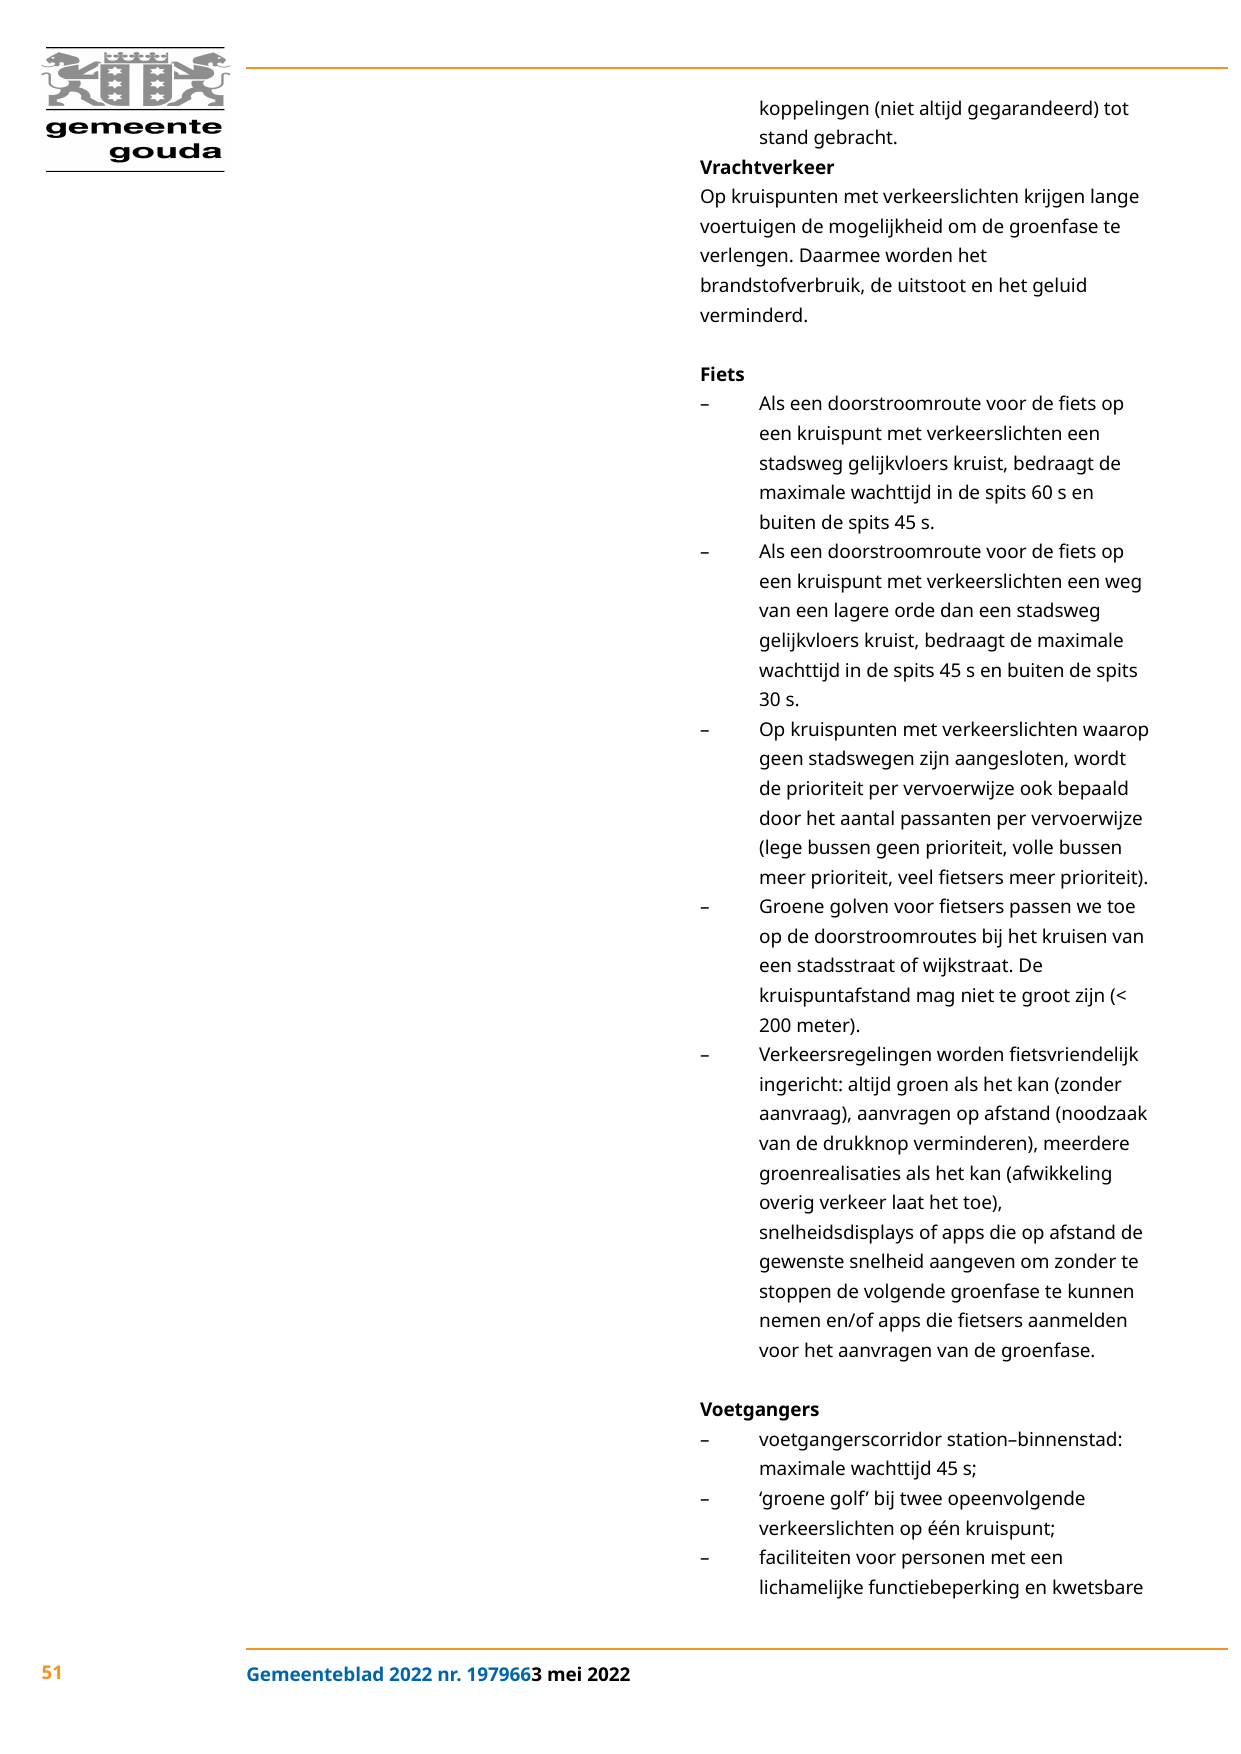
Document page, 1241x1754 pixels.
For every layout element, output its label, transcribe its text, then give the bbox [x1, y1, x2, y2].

picture [41, 47, 231, 172]
table_cell [248, 95, 700, 1600]
table_cell koppelingen (niet altijd gegarandeerd) tot stand gebracht. Vrachtverkeer Op kruispunten met verkeerslichten krijgen lange voertuigen de mogelijkheid om de groenfase te verlengen. Daarmee worden het brandstofverbruik, de uitstoot en het geluid verminderd. Fiets Als een doorstroomroute voor de fiets op een kruispunt met verkeerslichten een stadsweg gelijkvloers kruist, bedraagt de maximale wachttijd in de spits 60 s en buiten de spits 45 s. Als een doorstroomroute voor de fiets op een kruispunt met verkeerslichten een weg van een lagere orde dan een stadsweg gelijkvloers kruist, bedraagt de maximale wachttijd in de spits 45 s en buiten de spits 30 s. Op kruispunten met verkeerslichten waarop geen stadswegen zijn aangesloten, wordt de prioriteit per vervoerwijze ook bepaald door het aantal passanten per vervoerwijze (lege bussen geen prioriteit, volle bussen meer prioriteit, veel fietsers meer prioriteit). Groene golven voor fietsers passen we toe op de doorstroomroutes bij het kruisen van een stadsstraat of wijkstraat. De kruispuntafstand mag niet te groot zijn (< 200 meter). Verkeersregelingen worden fietsvriendelijk ingericht: altijd groen als het kan (zonder aanvraag), aanvragen op afstand (noodzaak van de drukknop verminderen), meerdere groenrealisaties als het kan (afwikkeling overig verkeer laat het toe), snelheidsdisplays of apps die op afstand de gewenste snelheid aangeven om zonder te stoppen de volgende groenfase te kunnen nemen en/of apps die fietsers aanmelden voor het aanvragen van de groenfase. Voetgangers voetgangerscorridor station–binnenstad: maximale wachttijd 45 s; ‘groene golf’ bij twee opeenvolgende verkeerslichten op één kruispunt; faciliteiten voor personen met een lichamelijke functiebeperking en kwetsbare [700, 95, 1152, 1600]
